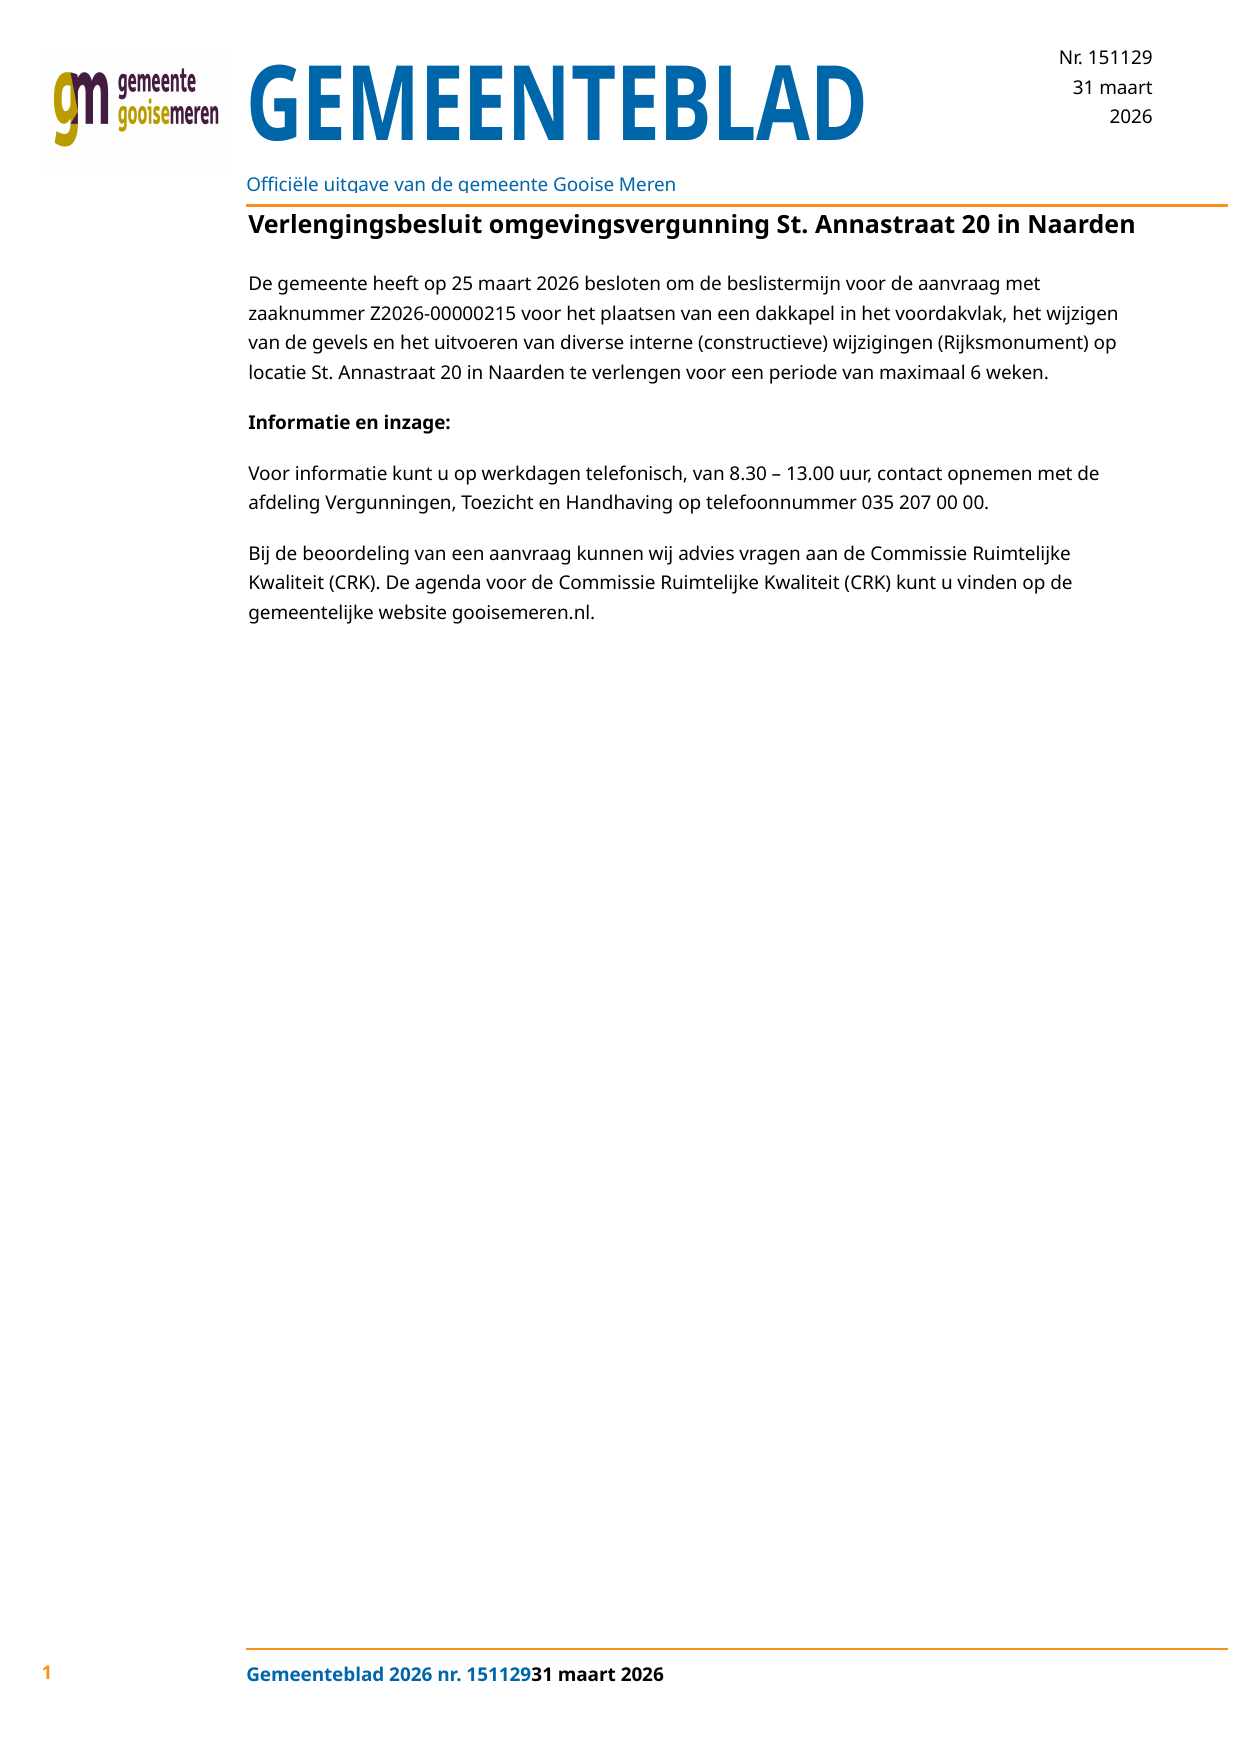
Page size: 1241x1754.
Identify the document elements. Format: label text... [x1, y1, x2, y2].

text Verlengingsbesluit omgevingsvergunning St. Annastraat 20 in Naarden [248, 207, 1152, 241]
text Informatie en inzage: [248, 409, 1152, 435]
text Bij de beoordeling van een aanvraag kunnen wij advies vragen aan de Commissie Ruimtelijke Kwaliteit (CRK). De agenda voor de Commissie Ruimtelijke Kwaliteit (CRK) kunt u vinden op de gemeentelijke website gooisemeren.nl. [248, 540, 1152, 625]
text Voor informatie kunt u op werkdagen telefonisch, van 8.30 – 13.00 uur, contact opnemen met de afdeling Vergunningen, Toezicht en Handhaving op telefoonnummer 035 207 00 00. [248, 460, 1152, 515]
text De gemeente heeft op 25 maart 2026 besloten om de beslistermijn voor de aanvraag met zaaknummer Z2026-00000215 voor het plaatsen van een dakkapel in het voordakvlak, het wijzigen van de gevels en het uitvoeren van diverse interne (constructieve) wijzigingen (Rijksmonument) op locatie St. Annastraat 20 in Naarden te verlengen voor een periode van maximaal 6 weken. [248, 270, 1152, 385]
picture [41, 47, 231, 172]
